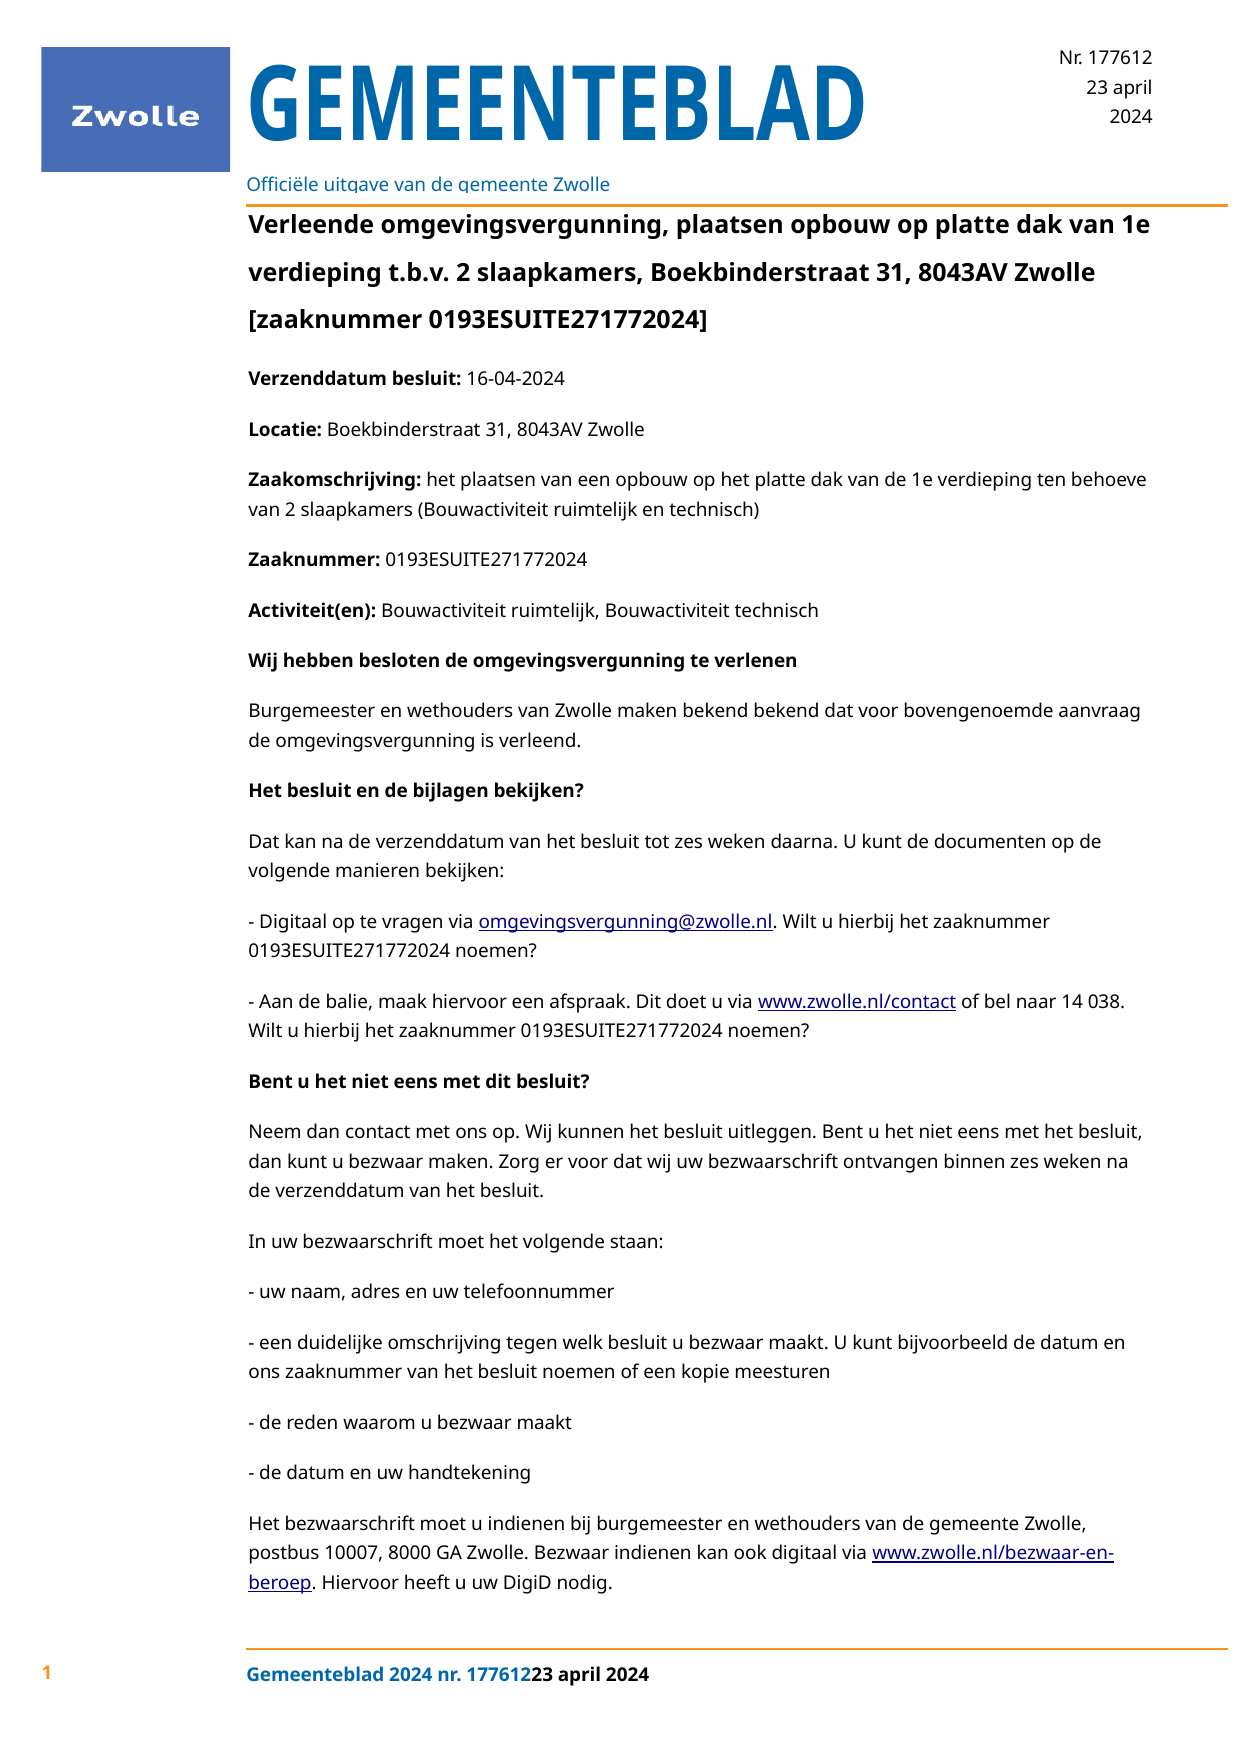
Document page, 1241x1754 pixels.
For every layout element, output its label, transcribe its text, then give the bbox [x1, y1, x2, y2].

text In uw bezwaarschrift moet het volgende staan: [248, 1228, 1152, 1254]
text Zaaknummer: 0193ESUITE271772024 [248, 546, 1152, 572]
text Verzenddatum besluit: 16-04-2024 [248, 366, 1152, 391]
text - de datum en uw handtekening [248, 1459, 1152, 1485]
text Dat kan na de verzenddatum van het besluit tot zes weken daarna. U kunt de documenten op de volgende manieren bekijken: [248, 828, 1152, 883]
text - Digitaal op te vragen via omgevingsvergunning@zwolle.nl. Wilt u hierbij het zaaknummer 0193ESUITE271772024 noemen? [248, 908, 1152, 963]
text Het bezwaarschrift moet u indienen bij burgemeester en wethouders van de gemeente Zwolle, postbus 10007, 8000 GA Zwolle. Bezwaar indienen kan ook digitaal via www.zwolle.nl/bezwaar-en-beroep. Hiervoor heeft u uw DigiD nodig. [248, 1510, 1152, 1594]
text - de reden waarom u bezwaar maakt [248, 1409, 1152, 1434]
text Verleende omgevingsvergunning, plaatsen opbouw op platte dak van 1e verdieping t.b.v. 2 slaapkamers, Boekbinderstraat 31, 8043AV Zwolle [zaaknummer 0193ESUITE271772024] [248, 207, 1152, 336]
text Locatie: Boekbinderstraat 31, 8043AV Zwolle [248, 416, 1152, 442]
text Wij hebben besloten de omgevingsvergunning te verlenen [248, 647, 1152, 673]
text - Aan de balie, maak hiervoor een afspraak. Dit doet u via www.zwolle.nl/contact of bel naar 14 038. Wilt u hierbij het zaaknummer 0193ESUITE271772024 noemen? [248, 988, 1152, 1043]
text Burgemeester en wethouders van Zwolle maken bekend bekend dat voor bovengenoemde aanvraag de omgevingsvergunning is verleend. [248, 698, 1152, 753]
picture [41, 47, 231, 172]
text - een duidelijke omschrijving tegen welk besluit u bezwaar maakt. U kunt bijvoorbeeld de datum en ons zaaknummer van het besluit noemen of een kopie meesturen [248, 1329, 1152, 1384]
text Zaakomschrijving: het plaatsen van een opbouw op het platte dak van de 1e verdieping ten behoeve van 2 slaapkamers (Bouwactiviteit ruimtelijk en technisch) [248, 466, 1152, 522]
text Bent u het niet eens met dit besluit? [248, 1068, 1152, 1094]
text Het besluit en de bijlagen bekijken? [248, 778, 1152, 803]
text Neem dan contact met ons op. Wij kunnen het besluit uitleggen. Bent u het niet eens met het besluit, dan kunt u bezwaar maken. Zorg er voor dat wij uw bezwaarschrift ontvangen binnen zes weken na de verzenddatum van het besluit. [248, 1118, 1152, 1203]
text Activiteit(en): Bouwactiviteit ruimtelijk, Bouwactiviteit technisch [248, 597, 1152, 622]
text - uw naam, adres en uw telefoonnummer [248, 1278, 1152, 1304]
